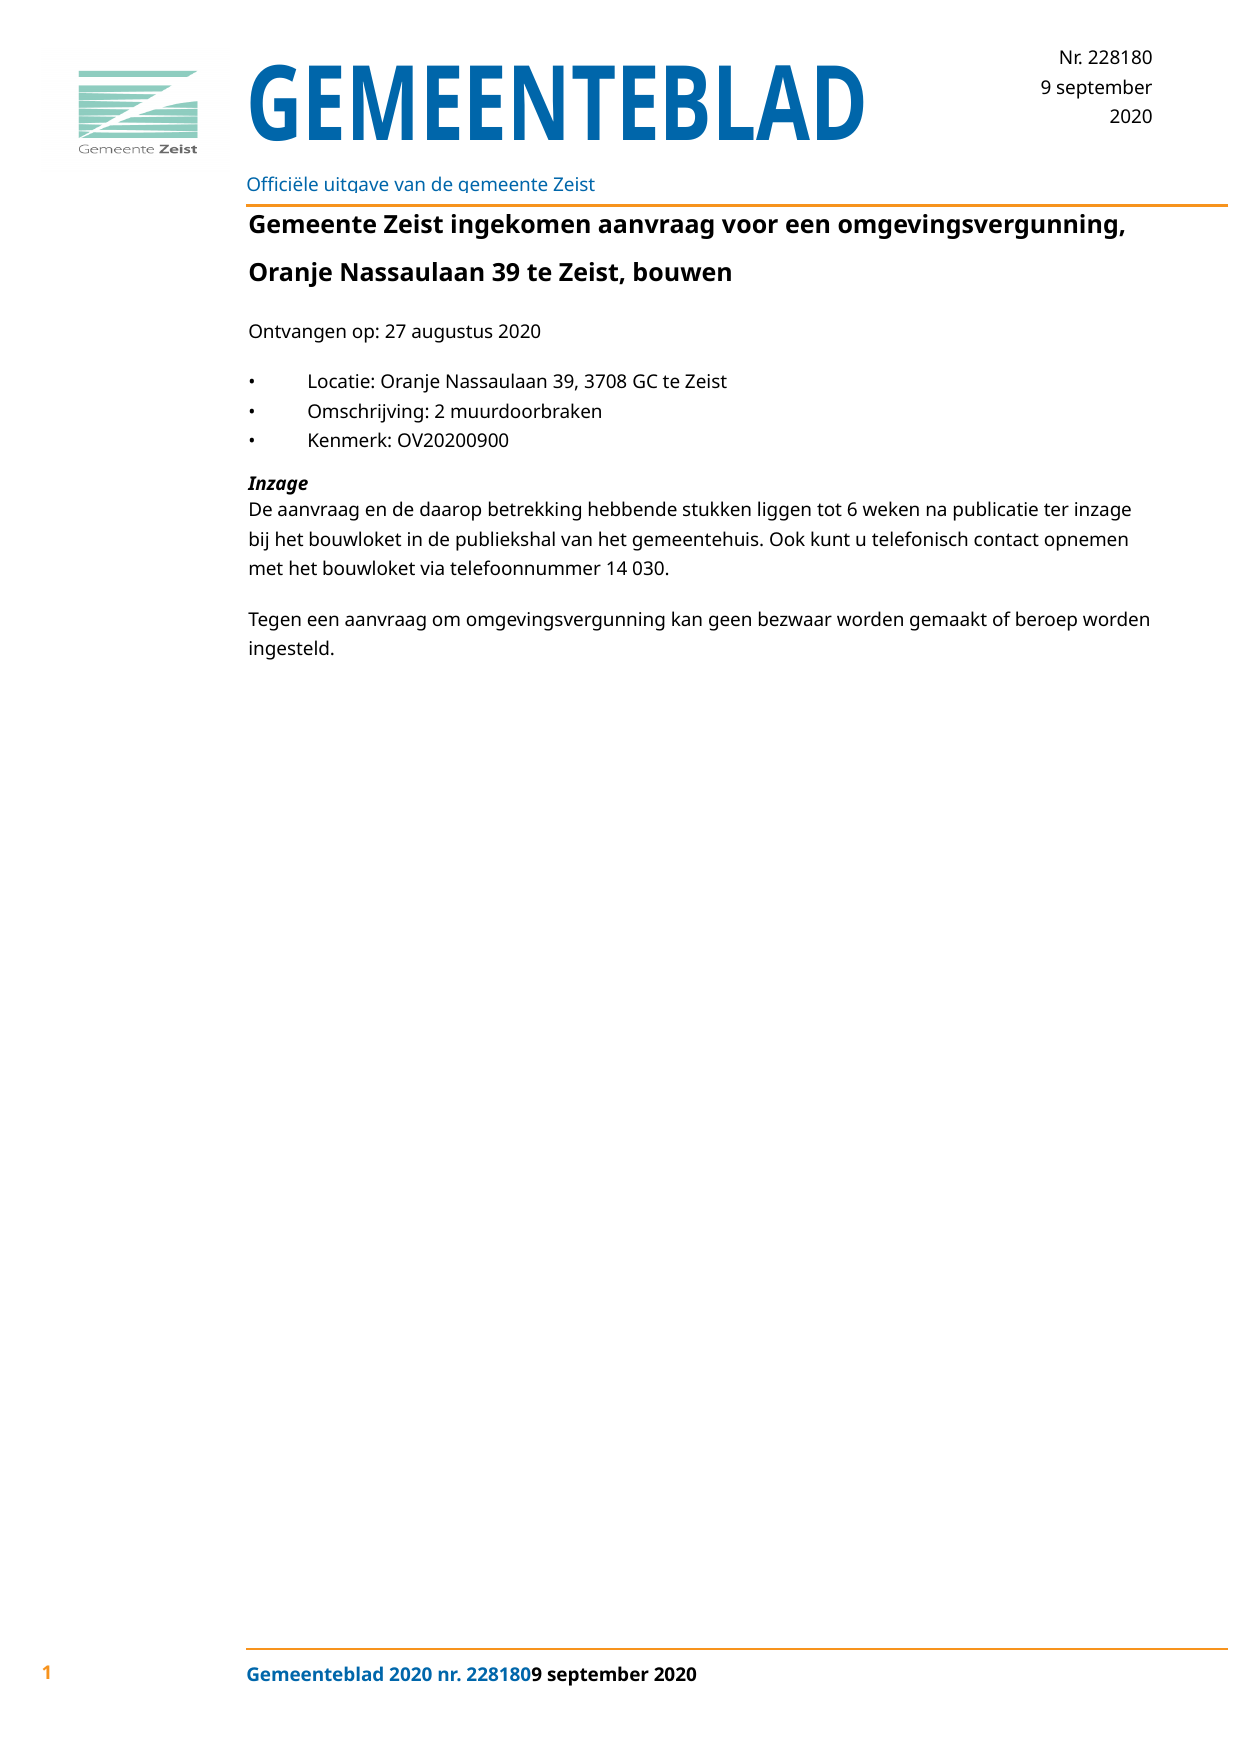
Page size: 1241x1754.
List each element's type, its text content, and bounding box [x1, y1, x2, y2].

text Ontvangen op: 27 augustus 2020 [248, 318, 1152, 344]
text De aanvraag en de daarop betrekking hebbende stukken liggen tot 6 weken na publicatie ter inzage bij het bouwloket in de publiekshal van het gemeentehuis. Ook kunt u telefonisch contact opnemen met het bouwloket via telefoonnummer 14 030. [248, 496, 1152, 581]
list Kenmerk: OV20200900 [248, 427, 1152, 453]
text Gemeente Zeist ingekomen aanvraag voor een omgevingsvergunning, Oranje Nassaulaan 39 te Zeist, bouwen [248, 207, 1152, 288]
picture [41, 47, 231, 172]
list Omschrijving: 2 muurdoorbraken [248, 398, 1152, 424]
list Locatie: Oranje Nassaulaan 39, 3708 GC te Zeist [248, 368, 1152, 394]
text Inzage [248, 471, 1152, 496]
text Tegen een aanvraag om omgevingsvergunning kan geen bezwaar worden gemaakt of beroep worden ingesteld. [248, 606, 1152, 661]
